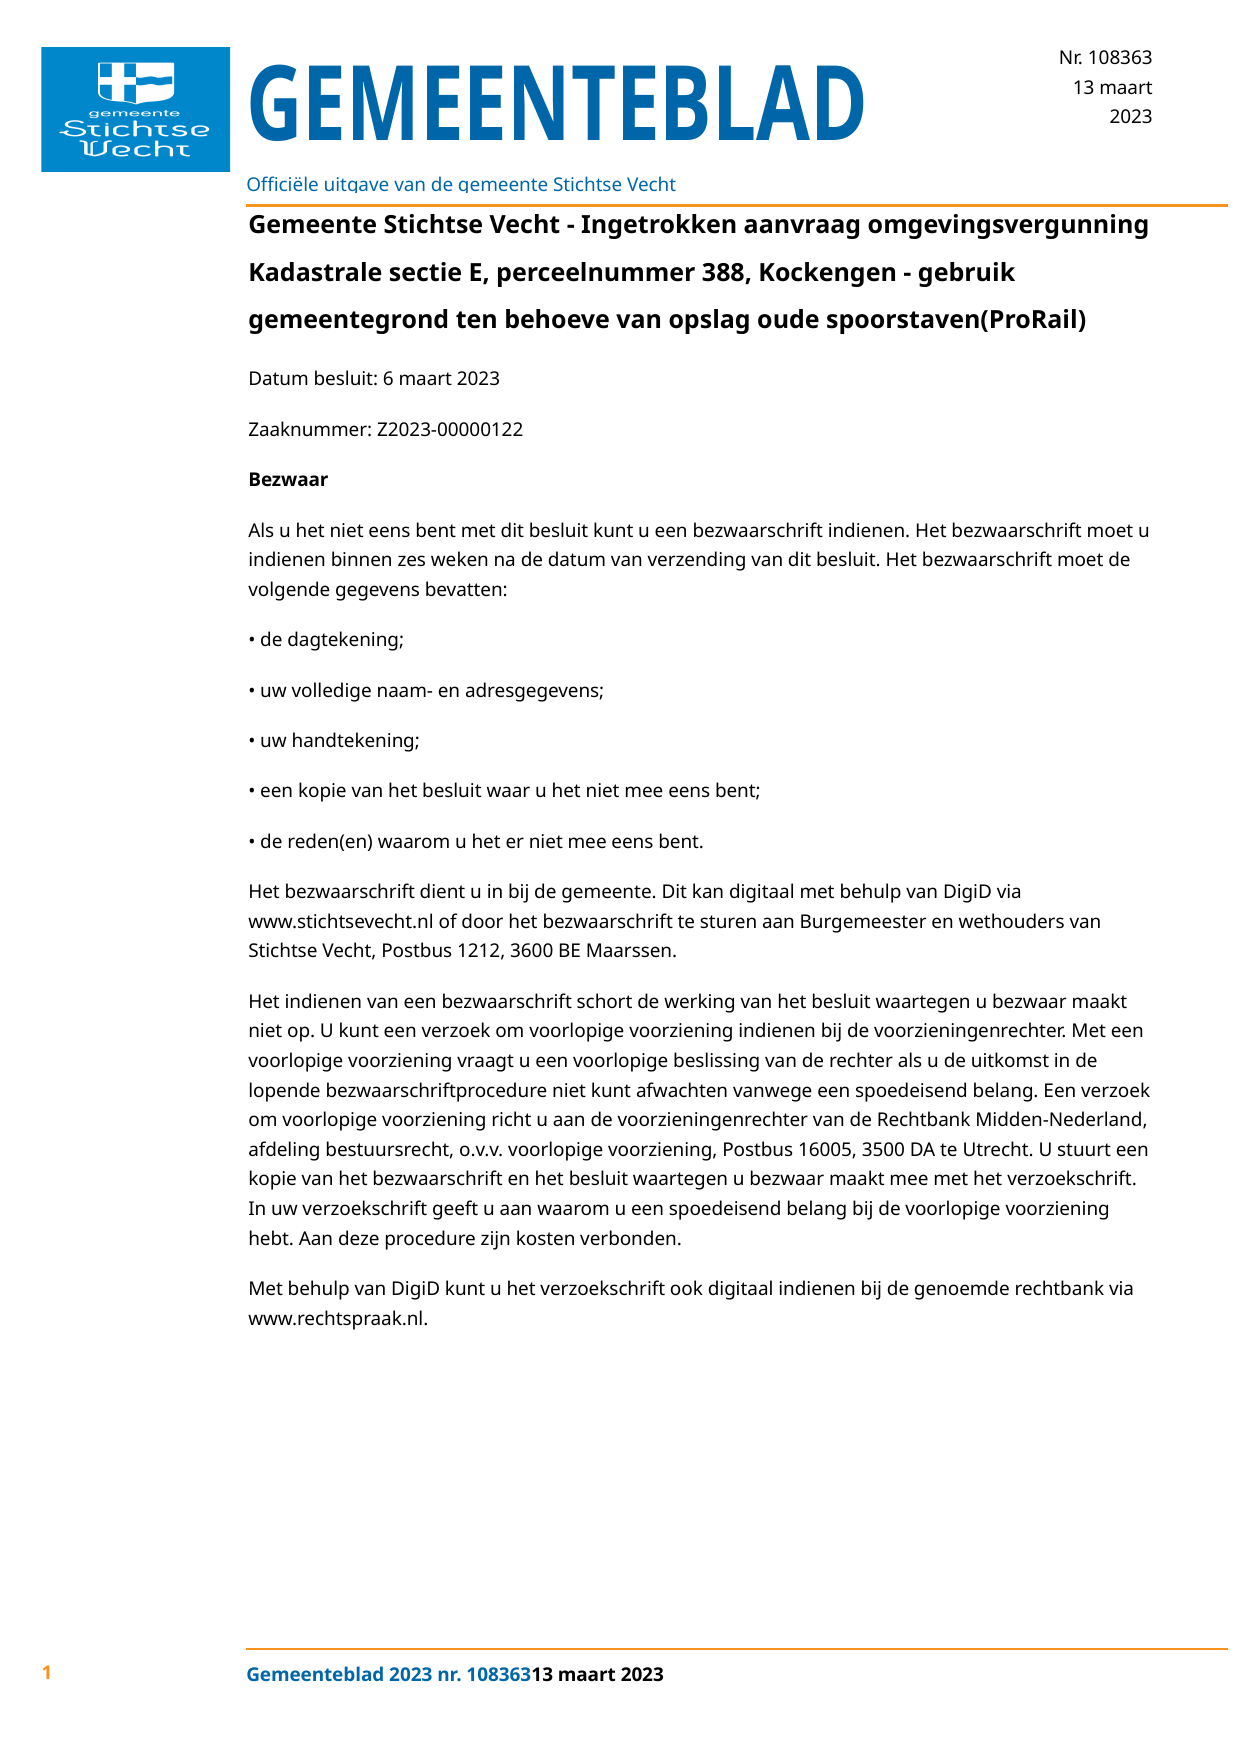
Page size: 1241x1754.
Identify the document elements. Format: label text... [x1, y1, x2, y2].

text • uw handtekening; [248, 727, 1152, 753]
text Datum besluit: 6 maart 2023 [248, 366, 1152, 391]
text Gemeente Stichtse Vecht - Ingetrokken aanvraag omgevingsvergunning Kadastrale sectie E, perceelnummer 388, Kockengen - gebruik gemeentegrond ten behoeve van opslag oude spoorstaven(ProRail) [248, 207, 1152, 336]
text Als u het niet eens bent met dit besluit kunt u een bezwaarschrift indienen. Het bezwaarschrift moet u indienen binnen zes weken na de datum van verzending van dit besluit. Het bezwaarschrift moet de volgende gegevens bevatten: [248, 517, 1152, 602]
text • de dagtekening; [248, 626, 1152, 652]
picture [99, 63, 135, 101]
text • een kopie van het besluit waar u het niet mee eens bent; [248, 778, 1152, 803]
text Het indienen van een bezwaarschrift schort de werking van het besluit waartegen u bezwaar maakt niet op. U kunt een verzoek om voorlopige voorziening indienen bij de voorzieningenrechter. Met een voorlopige voorziening vraagt u een voorlopige beslissing van de rechter als u de uitkomst in de lopende bezwaarschriftprocedure niet kunt afwachten vanwege een spoedeisend belang. Een verzoek om voorlopige voorziening richt u aan de voorzieningenrechter van de Rechtbank Midden-Nederland, afdeling bestuursrecht, o.v.v. voorlopige voorziening, Postbus 16005, 3500 DA te Utrecht. U stuurt een kopie van het bezwaarschrift en het besluit waartegen u bezwaar maakt mee met het verzoekschrift. In uw verzoekschrift geeft u aan waarom u een spoedeisend belang bij de voorlopige voorziening hebt. Aan deze procedure zijn kosten verbonden. [248, 988, 1152, 1250]
text Het bezwaarschrift dient u in bij de gemeente. Dit kan digitaal met behulp van DigiD via www.stichtsevecht.nl of door het bezwaarschrift te sturen aan Burgemeester en wethouders van Stichtse Vecht, Postbus 1212, 3600 BE Maarssen. [248, 878, 1152, 963]
text • uw volledige naam- en adresgegevens; [248, 677, 1152, 702]
text Zaaknummer: Z2023-00000122 [248, 416, 1152, 442]
text Bezwaar [248, 466, 1152, 492]
text • de reden(en) waarom u het er niet mee eens bent. [248, 828, 1152, 854]
text Met behulp van DigiD kunt u het verzoekschrift ook digitaal indienen bij de genoemde rechtbank via www.rechtspraak.nl. [248, 1275, 1152, 1330]
picture [137, 63, 174, 103]
